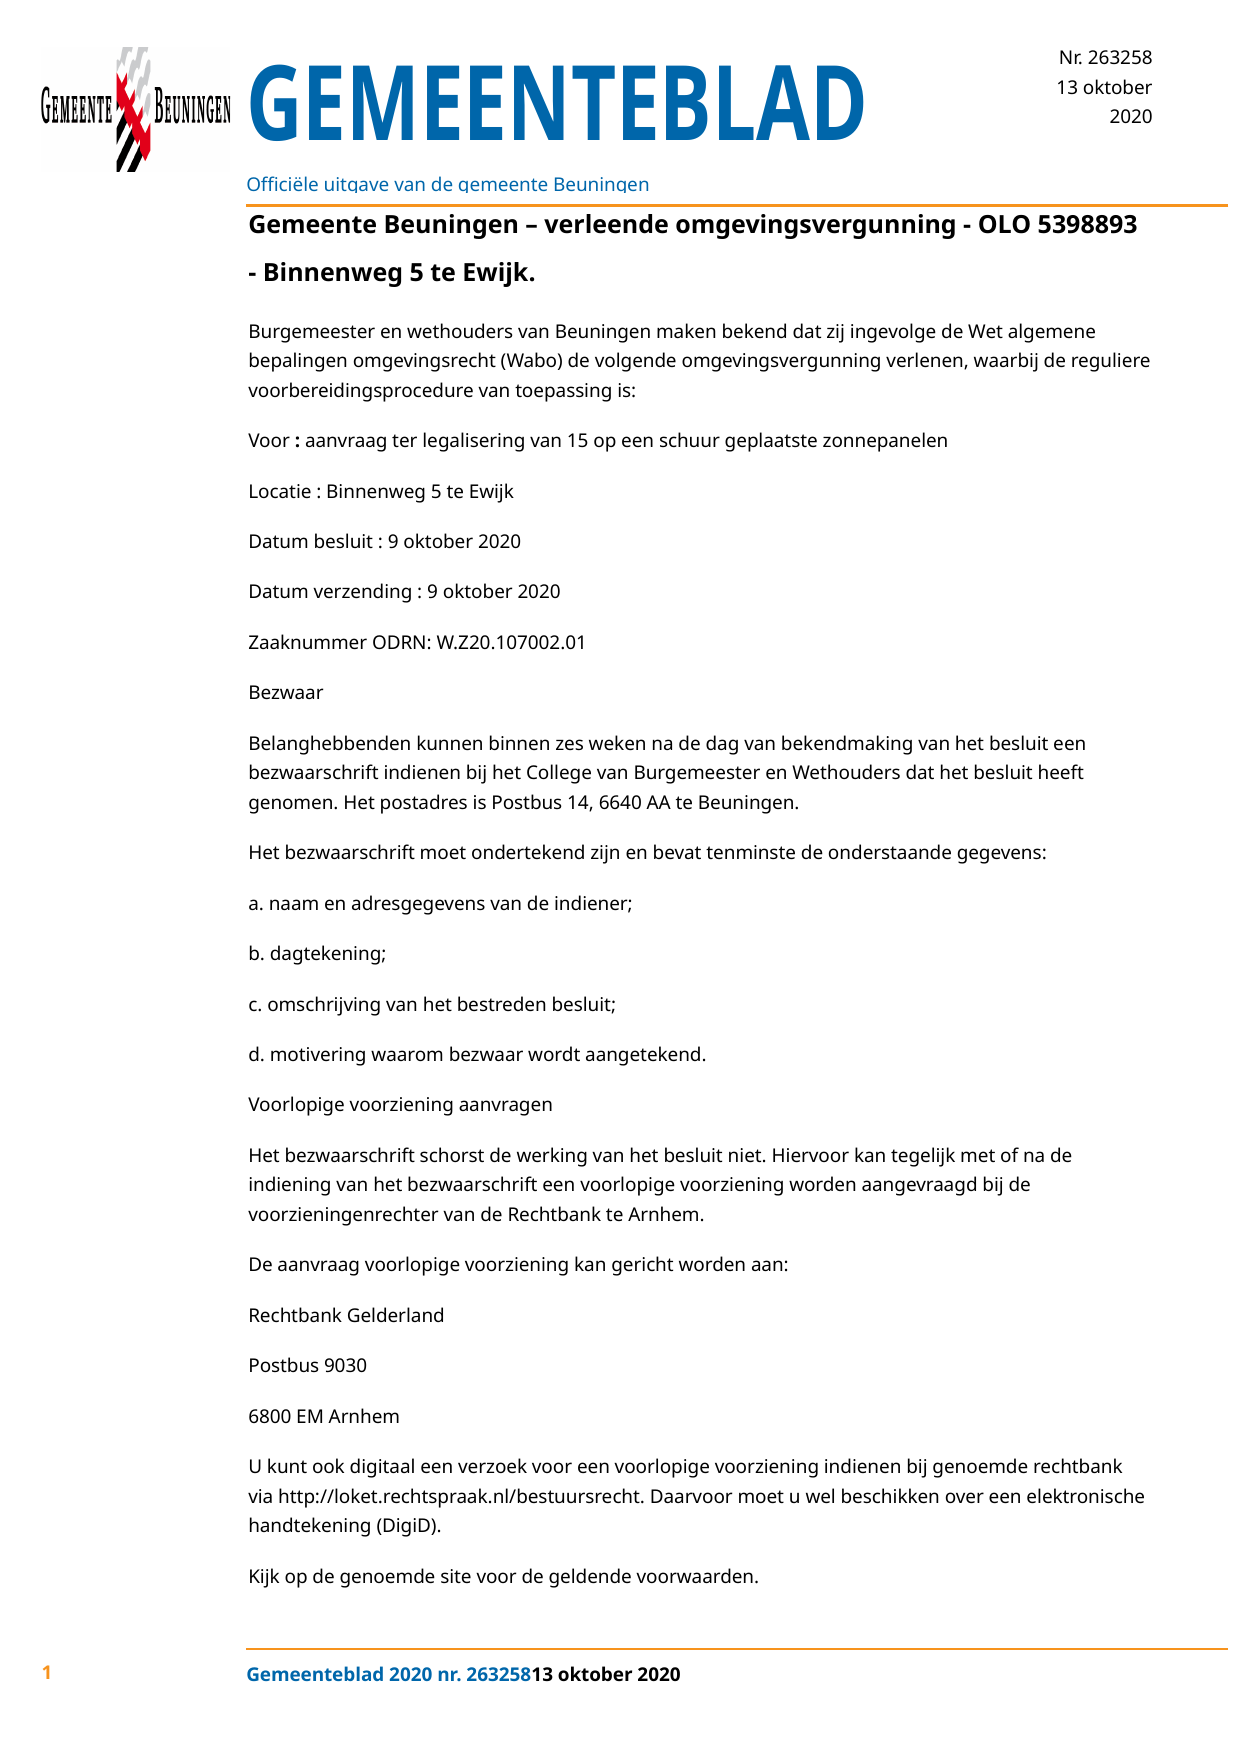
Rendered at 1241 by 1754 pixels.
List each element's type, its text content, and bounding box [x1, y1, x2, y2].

text b. dagtekening; [248, 940, 1152, 966]
text Kijk op de genoemde site voor de geldende voorwaarden. [248, 1563, 1152, 1589]
text Belanghebbenden kunnen binnen zes weken na de dag van bekendmaking van het besluit een bezwaarschrift indienen bij het College van Burgemeester en Wethouders dat het besluit heeft genomen. Het postadres is Postbus 14, 6640 AA te Beuningen. [248, 730, 1152, 815]
picture [41, 47, 231, 172]
text Locatie : Binnenweg 5 te Ewijk [248, 478, 1152, 504]
text De aanvraag voorlopige voorziening kan gericht worden aan: [248, 1252, 1152, 1277]
text 6800 EM Arnhem [248, 1403, 1152, 1429]
text Rechtbank Gelderland [248, 1302, 1152, 1328]
text Voor : aanvraag ter legalisering van 15 op een schuur geplaatste zonnepanelen [248, 427, 1152, 453]
text a. naam en adresgegevens van de indiener; [248, 890, 1152, 916]
text Het bezwaarschrift schorst de werking van het besluit niet. Hiervoor kan tegelijk met of na de indiening van het bezwaarschrift een voorlopige voorziening worden aangevraagd bij de voorzieningenrechter van de Rechtbank te Arnhem. [248, 1142, 1152, 1227]
text U kunt ook digitaal een verzoek voor een voorlopige voorziening indienen bij genoemde rechtbank via http://loket.rechtspraak.nl/bestuursrecht. Daarvoor moet u wel beschikken over een elektronische handtekening (DigiD). [248, 1453, 1152, 1538]
text Voorlopige voorziening aanvragen [248, 1092, 1152, 1117]
text Gemeente Beuningen – verleende omgevingsvergunning - OLO 5398893 - Binnenweg 5 te Ewijk. [248, 207, 1152, 288]
text Postbus 9030 [248, 1352, 1152, 1378]
text Datum besluit : 9 oktober 2020 [248, 528, 1152, 554]
text Het bezwaarschrift moet ondertekend zijn en bevat tenminste de onderstaande gegevens: [248, 839, 1152, 865]
text Bezwaar [248, 679, 1152, 705]
text Zaaknummer ODRN: W.Z20.107002.01 [248, 629, 1152, 655]
text Datum verzending : 9 oktober 2020 [248, 579, 1152, 604]
text d. motivering waarom bezwaar wordt aangetekend. [248, 1041, 1152, 1067]
text c. omschrijving van het bestreden besluit; [248, 991, 1152, 1017]
text Burgemeester en wethouders van Beuningen maken bekend dat zij ingevolge de Wet algemene bepalingen omgevingsrecht (Wabo) de volgende omgevingsvergunning verlenen, waarbij de reguliere voorbereidingsprocedure van toepassing is: [248, 318, 1152, 403]
